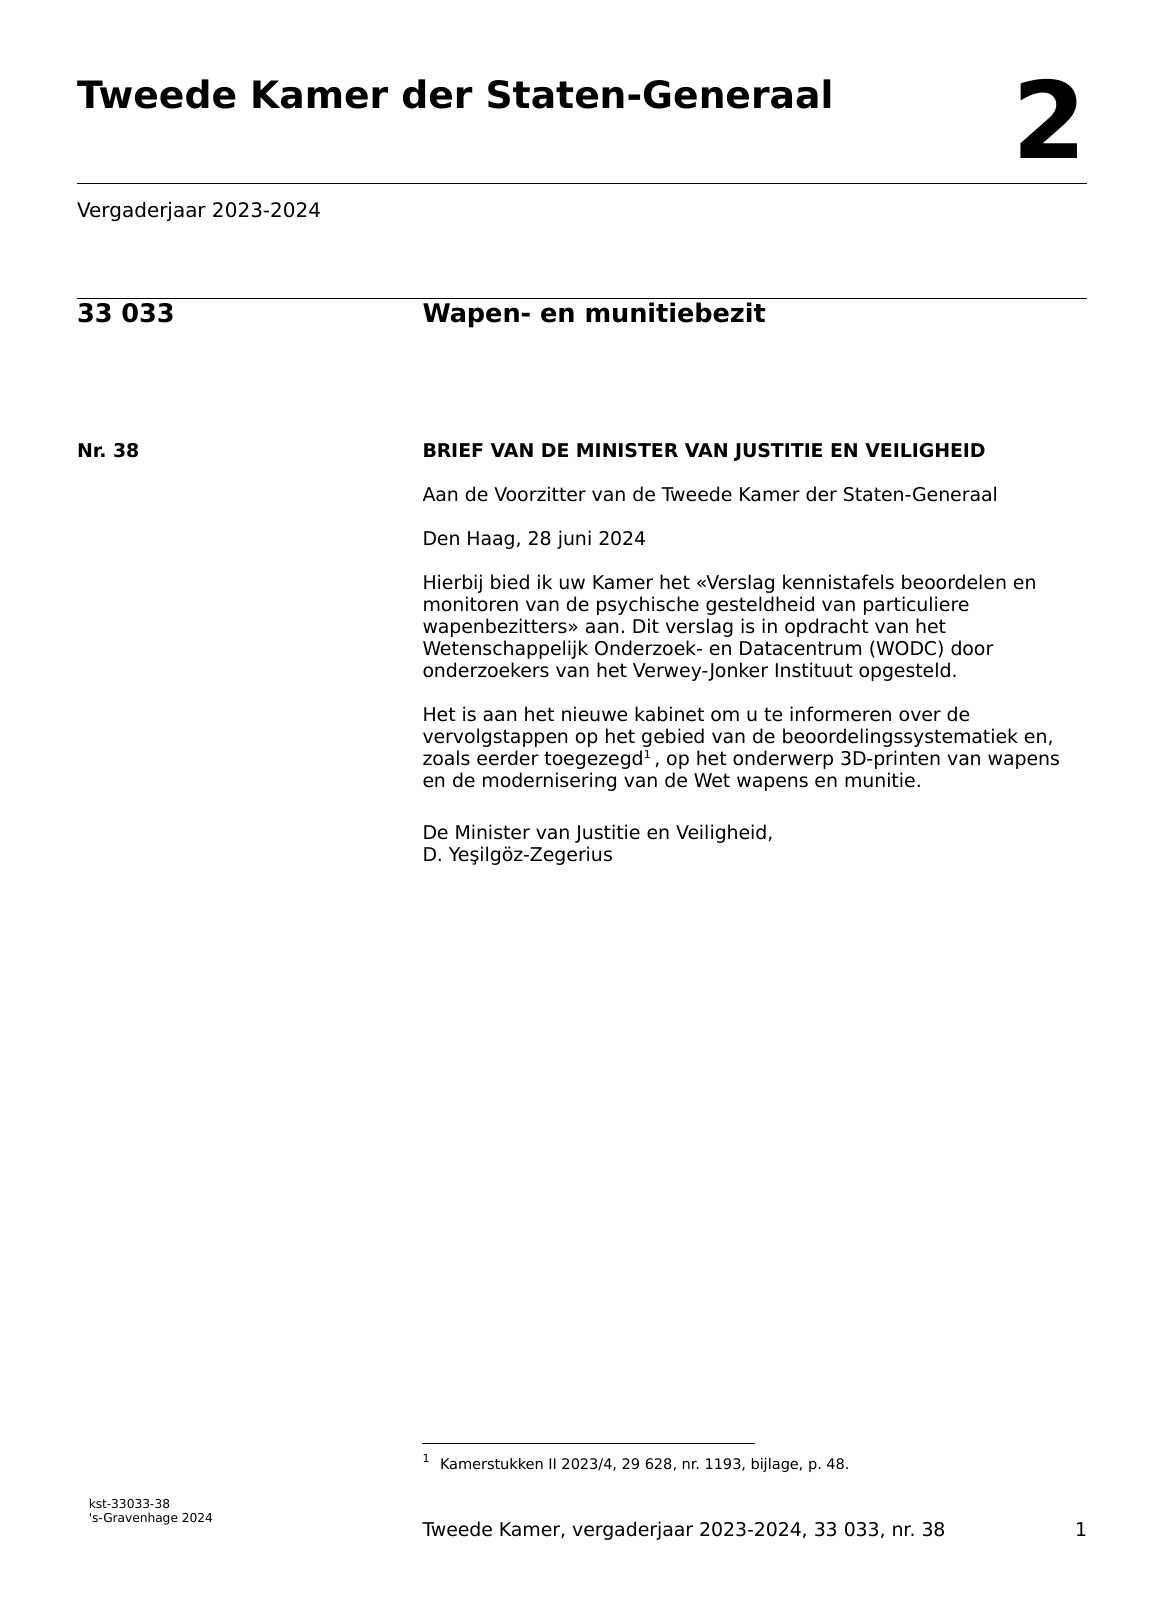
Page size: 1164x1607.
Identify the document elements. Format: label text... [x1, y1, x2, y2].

table_cell Vergaderjaar 2023-2024 [77, 184, 1087, 298]
text 's-Gravenhage 2024 [88, 1511, 323, 1525]
text Aan de Voorzitter van de Tweede Kamer der Staten-Generaal [422, 484, 1087, 506]
text kst-33033-38 [88, 1497, 323, 1511]
subtitle 33 033 Wapen- en munitiebezit [77, 299, 1087, 329]
text Het is aan het nieuwe kabinet om u te informeren over de vervolgstappen op het gebied van de beoordelingssystematiek en, zoals eerder toegezegd, op het onderwerp 3D-printen van wapens en de modernisering van de Wet wapens en munitie. [422, 704, 1087, 792]
table_header 2 [886, 59, 1087, 183]
text Hierbij bied ik uw Kamer het «Verslag kennistafels beoordelen en monitoren van de psychische gesteldheid van particuliere wapenbezitters» aan. Dit verslag is in opdracht van het Wetenschappelijk Onderzoek- en Datacentrum (WODC) door onderzoekers van het Verwey-Jonker Instituut opgesteld. [422, 572, 1087, 682]
table_header Tweede Kamer der Staten-Generaal [77, 59, 886, 183]
text Den Haag, 28 juni 2024 [422, 528, 1087, 550]
text De Minister van Justitie en Veiligheid, D. Yeşilgöz-Zegerius [422, 822, 1087, 866]
text Kamerstukken II 2023/4, 29 628, nr. 1193, bijlage, p. 48. [422, 1452, 1087, 1474]
subtitle Nr. 38 BRIEF VAN DE MINISTER VAN JUSTITIE EN VEILIGHEID [77, 440, 1087, 462]
